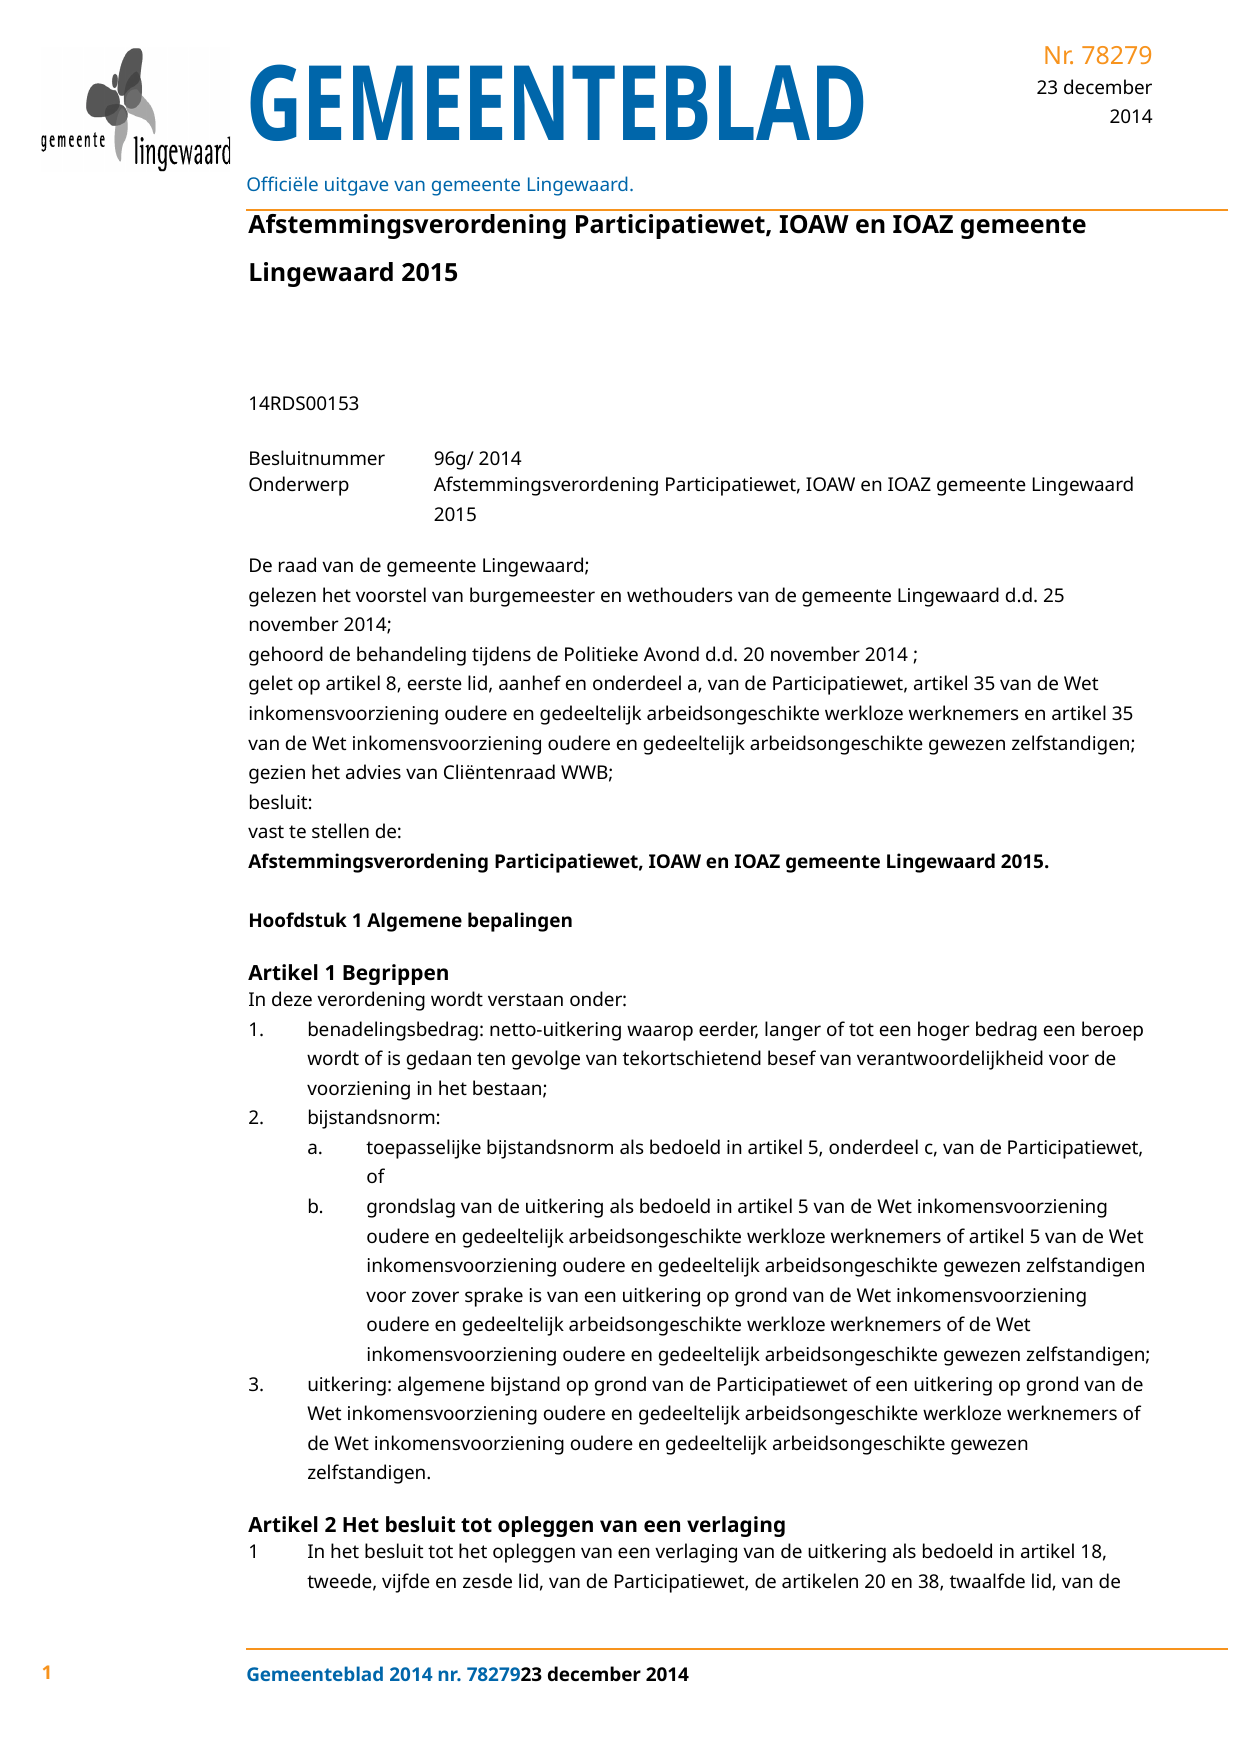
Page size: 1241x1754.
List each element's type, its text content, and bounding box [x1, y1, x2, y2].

table_cell Afstemmingsverordening Participatiewet, IOAW en IOAZ gemeente Lingewaard 2015 [434, 471, 1152, 527]
text gezien het advies van Cliëntenraad WWB; [248, 759, 1152, 785]
list bijstandsnorm: [248, 1104, 1152, 1130]
text In deze verordening wordt verstaan onder: [248, 986, 1152, 1012]
list In het besluit tot het opleggen van een verlaging van de uitkering als bedoeld in artikel 18, tweede, vijfde en zesde lid, van de Participatiewet, de artikelen 20 en 38, twaalfde lid, van de [248, 1538, 1152, 1594]
table_cell Onderwerp [248, 471, 433, 527]
table_header Besluitnummer [248, 446, 433, 471]
text 14RDS00153 [248, 390, 1152, 416]
text gehoord de behandeling tijdens de Politieke Avond d.d. 20 november 2014 ; [248, 641, 1152, 667]
text gelet op artikel 8, eerste lid, aanhef en onderdeel a, van de Participatiewet, artikel 35 van de Wet inkomensvoorziening oudere en gedeeltelijk arbeidsongeschikte werkloze werknemers en artikel 35 van de Wet inkomensvoorziening oudere en gedeeltelijk arbeidsongeschikte gewezen zelfstandigen; [248, 671, 1152, 756]
text besluit: [248, 789, 1152, 815]
text gelezen het voorstel van burgemeester en wethouders van de gemeente Lingewaard d.d. 25 november 2014; [248, 582, 1152, 637]
table_header 96g/ 2014 [434, 446, 1152, 471]
list uitkering: algemene bijstand op grond van de Participatiewet of een uitkering op grond van de Wet inkomensvoorziening oudere en gedeeltelijk arbeidsongeschikte werkloze werknemers of de Wet inkomensvoorziening oudere en gedeeltelijk arbeidsongeschikte gewezen zelfstandigen. [248, 1371, 1152, 1485]
text Afstemmingsverordening Participatiewet, IOAW en IOAZ gemeente Lingewaard 2015. [248, 848, 1152, 874]
text Hoofdstuk 1 Algemene bepalingen [248, 907, 1152, 933]
text De raad van de gemeente Lingewaard; [248, 552, 1152, 578]
picture [41, 47, 231, 172]
text Afstemmingsverordening Participatiewet, IOAW en IOAZ gemeente Lingewaard 2015 [248, 211, 1152, 288]
list grondslag van de uitkering als bedoeld in artikel 5 van de Wet inkomensvoorziening oudere en gedeeltelijk arbeidsongeschikte werkloze werknemers of artikel 5 van de Wet inkomensvoorziening oudere en gedeeltelijk arbeidsongeschikte gewezen zelfstandigen voor zover sprake is van een uitkering op grond van de Wet inkomensvoorziening oudere en gedeeltelijk arbeidsongeschikte werkloze werknemers of de Wet inkomensvoorziening oudere en gedeeltelijk arbeidsongeschikte gewezen zelfstandigen; [307, 1193, 1152, 1367]
list toepasselijke bijstandsnorm als bedoeld in artikel 5, onderdeel c, van de Participatiewet, of [307, 1134, 1152, 1189]
text vast te stellen de: [248, 818, 1152, 844]
text Artikel 2 Het besluit tot opleggen van een verlaging [248, 1510, 1152, 1538]
list benadelingsbedrag: netto-uitkering waarop eerder, langer of tot een hoger bedrag een beroep wordt of is gedaan ten gevolge van tekortschietend besef van verantwoordelijkheid voor de voorziening in het bestaan; [248, 1016, 1152, 1101]
text Artikel 1 Begrippen [248, 958, 1152, 986]
